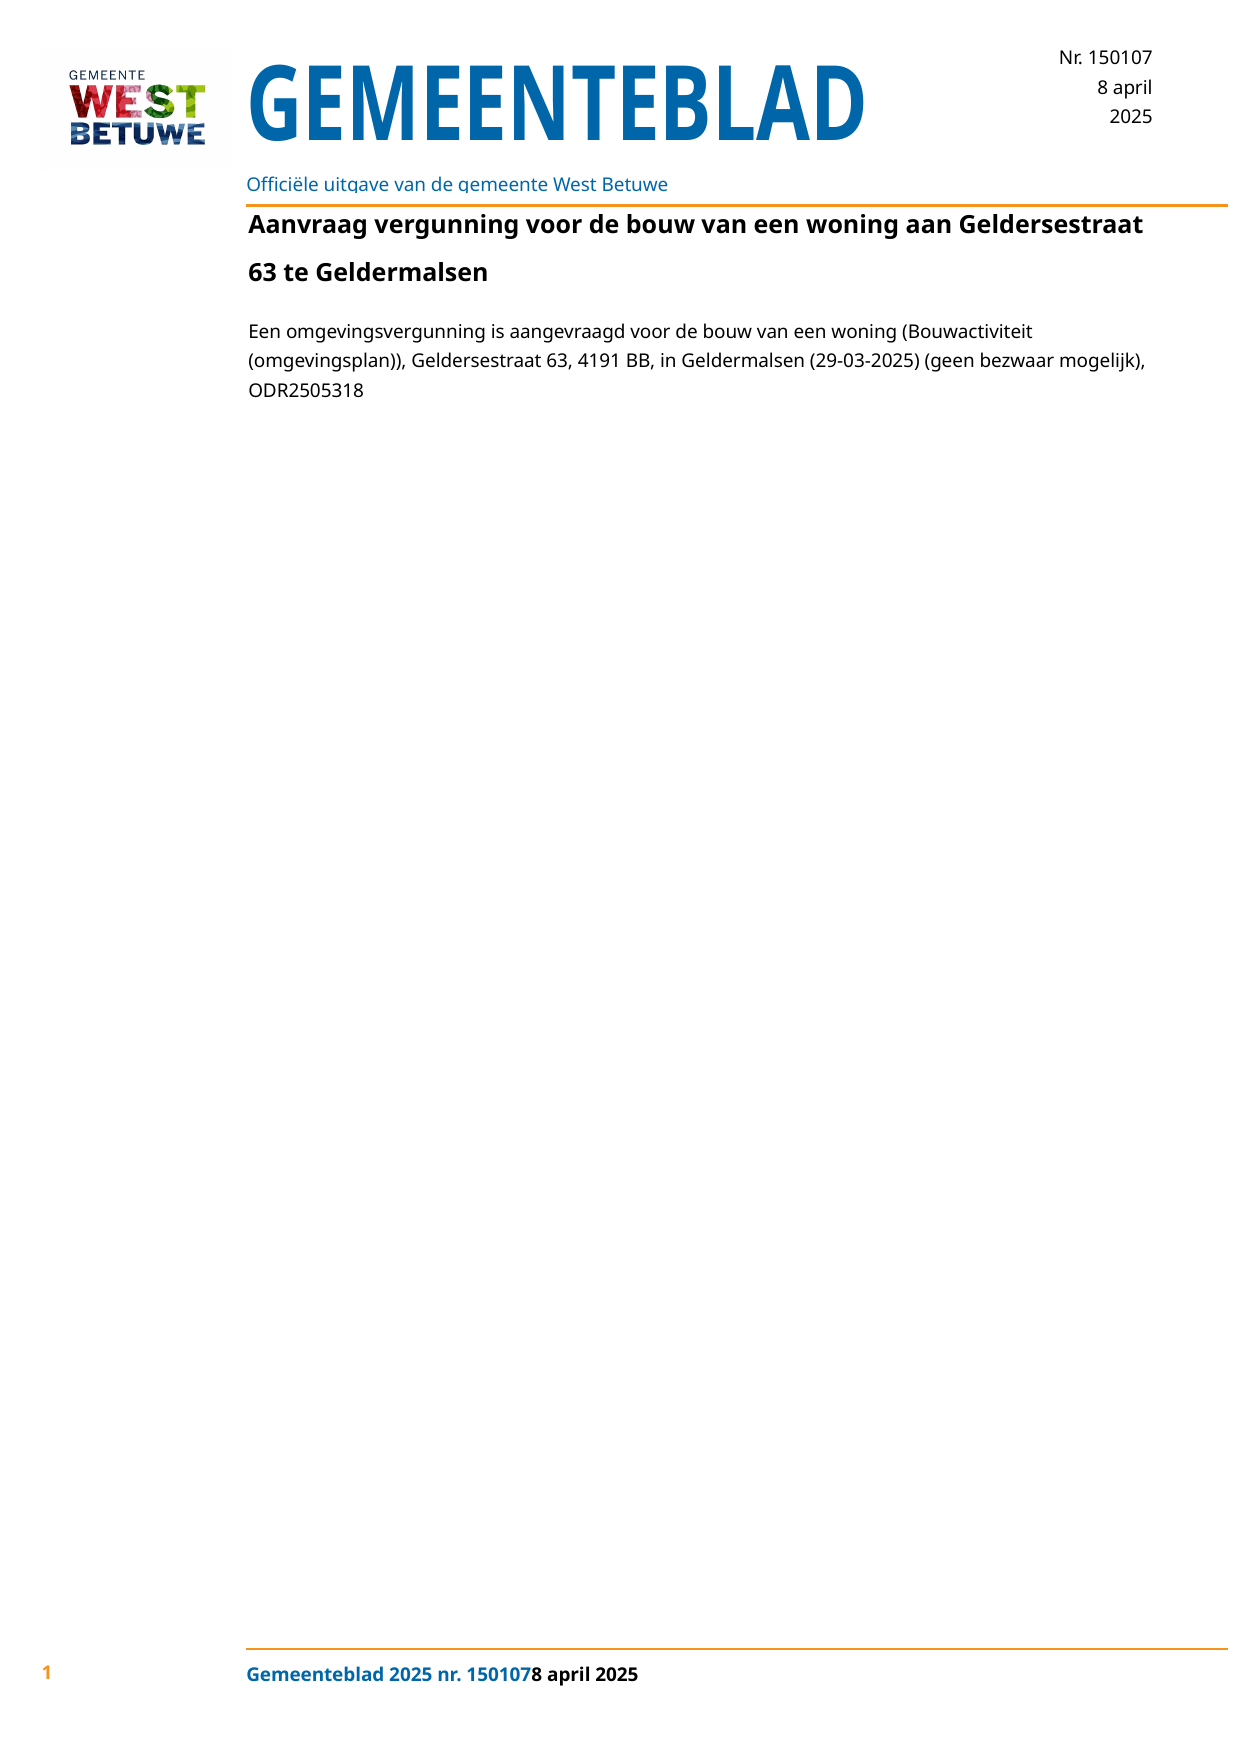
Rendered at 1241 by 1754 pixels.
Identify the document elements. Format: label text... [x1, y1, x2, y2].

picture [41, 47, 231, 172]
text Een omgevingsvergunning is aangevraagd voor de bouw van een woning (Bouwactiviteit (omgevingsplan)), Geldersestraat 63, 4191 BB, in Geldermalsen (29-03-2025) (geen bezwaar mogelijk), ODR2505318 [248, 318, 1152, 403]
text Aanvraag vergunning voor de bouw van een woning aan Geldersestraat 63 te Geldermalsen [248, 207, 1152, 288]
